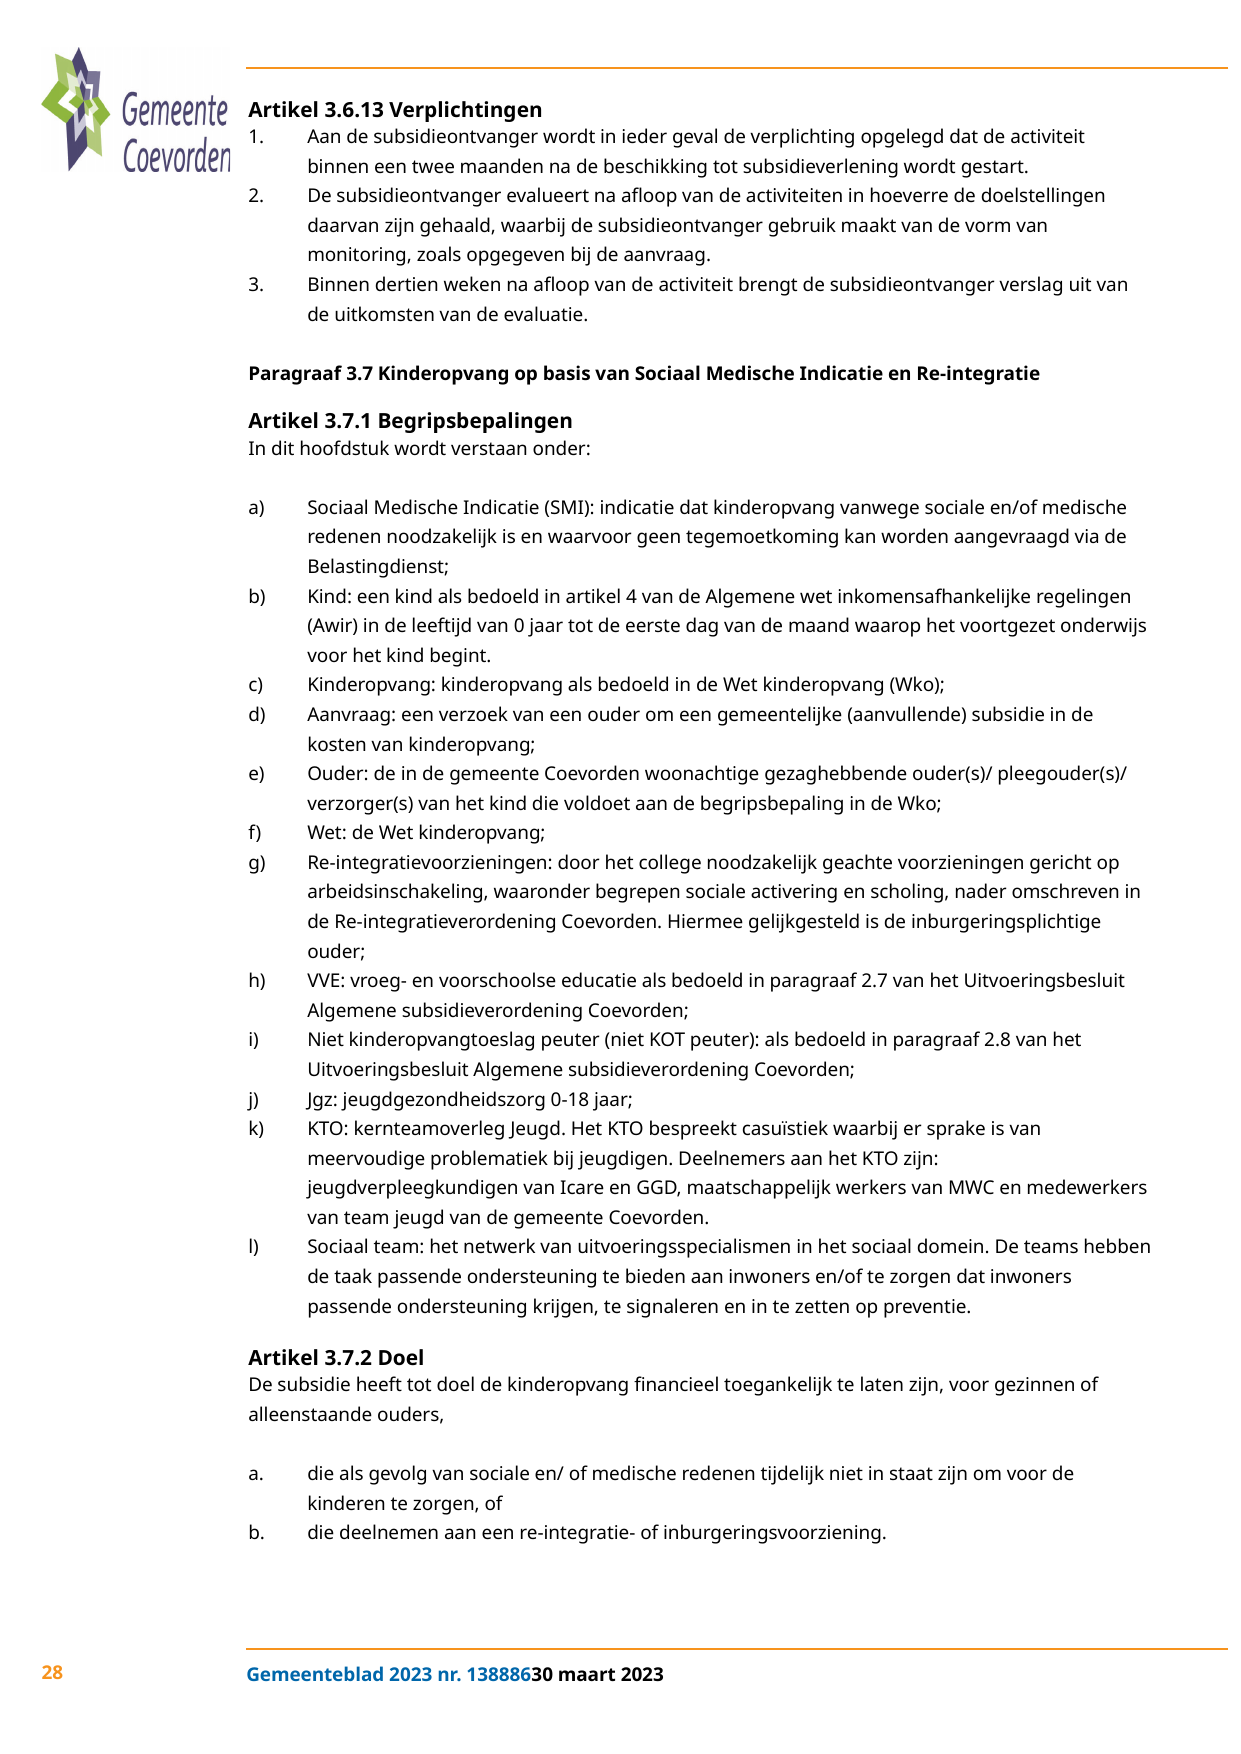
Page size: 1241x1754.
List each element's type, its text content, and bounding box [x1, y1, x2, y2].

text Artikel 3.6.13 Verplichtingen [248, 95, 1152, 123]
list Ouder: de in de gemeente Coevorden woonachtige gezaghebbende ouder(s)/ pleegouder(s)/ verzorger(s) van het kind die voldoet aan de begripsbepaling in de Wko; [248, 760, 1152, 816]
list Re-integratievoorzieningen: door het college noodzakelijk geachte voorzieningen gericht op arbeidsinschakeling, waaronder begrepen sociale activering en scholing, nader omschreven in de Re-integratieverordening Coevorden. Hiermee gelijkgesteld is de inburgeringsplichtige ouder; [248, 849, 1152, 963]
list Jgz: jeugdgezondheidszorg 0-18 jaar; [248, 1086, 1152, 1111]
list Sociaal team: het netwerk van uitvoeringsspecialismen in het sociaal domein. De teams hebben de taak passende ondersteuning te bieden aan inwoners en/of te zorgen dat inwoners passende ondersteuning krijgen, te signaleren en in te zetten op preventie. [248, 1234, 1152, 1318]
list Sociaal Medische Indicatie (SMI): indicatie dat kinderopvang vanwege sociale en/of medische redenen noodzakelijk is en waarvoor geen tegemoetkoming kan worden aangevraagd via de Belastingdienst; [248, 494, 1152, 579]
text In dit hoofdstuk wordt verstaan onder: [248, 435, 1152, 461]
list Kinderopvang: kinderopvang als bedoeld in de Wet kinderopvang (Wko); [248, 672, 1152, 697]
text De subsidie heeft tot doel de kinderopvang financieel toegankelijk te laten zijn, voor gezinnen of alleenstaande ouders, [248, 1372, 1152, 1427]
text Paragraaf 3.7 Kinderopvang op basis van Sociaal Medische Indicatie en Re-integratie [248, 360, 1152, 386]
list die deelnemen aan een re-integratie- of inburgeringsvoorziening. [248, 1519, 1152, 1545]
list VVE: vroeg- en voorschoolse educatie als bedoeld in paragraaf 2.7 van het Uitvoeringsbesluit Algemene subsidieverordening Coevorden; [248, 967, 1152, 1023]
text Artikel 3.7.2 Doel [248, 1343, 1152, 1372]
list die als gevolg van sociale en/ of medische redenen tijdelijk niet in staat zijn om voor de kinderen te zorgen, of [248, 1460, 1152, 1516]
list De subsidieontvanger evalueert na afloop van de activiteiten in hoeverre de doelstellingen daarvan zijn gehaald, waarbij de subsidieontvanger gebruik maakt van de vorm van monitoring, zoals opgegeven bij de aanvraag. [248, 182, 1152, 267]
list Aan de subsidieontvanger wordt in ieder geval de verplichting opgelegd dat de activiteit binnen een twee maanden na de beschikking tot subsidieverlening wordt gestart. [248, 123, 1152, 178]
list Kind: een kind als bedoeld in artikel 4 van de Algemene wet inkomensafhankelijke regelingen (Awir) in de leeftijd van 0 jaar tot de eerste dag van de maand waarop het voortgezet onderwijs voor het kind begint. [248, 583, 1152, 668]
list Wet: de Wet kinderopvang; [248, 819, 1152, 845]
list Aanvraag: een verzoek van een ouder om een gemeentelijke (aanvullende) subsidie in de kosten van kinderopvang; [248, 701, 1152, 756]
list KTO: kernteamoverleg Jeugd. Het KTO bespreekt casuïstiek waarbij er sprake is van meervoudige problematiek bij jeugdigen. Deelnemers aan het KTO zijn: jeugdverpleegkundigen van Icare en GGD, maatschappelijk werkers van MWC en medewerkers van team jeugd van de gemeente Coevorden. [248, 1115, 1152, 1230]
text Artikel 3.7.1 Begripsbepalingen [248, 406, 1152, 435]
picture [41, 47, 231, 172]
list Binnen dertien weken na afloop van de activiteit brengt de subsidieontvanger verslag uit van de uitkomsten van de evaluatie. [248, 271, 1152, 326]
list Niet kinderopvangtoeslag peuter (niet KOT peuter): als bedoeld in paragraaf 2.8 van het Uitvoeringsbesluit Algemene subsidieverordening Coevorden; [248, 1027, 1152, 1082]
